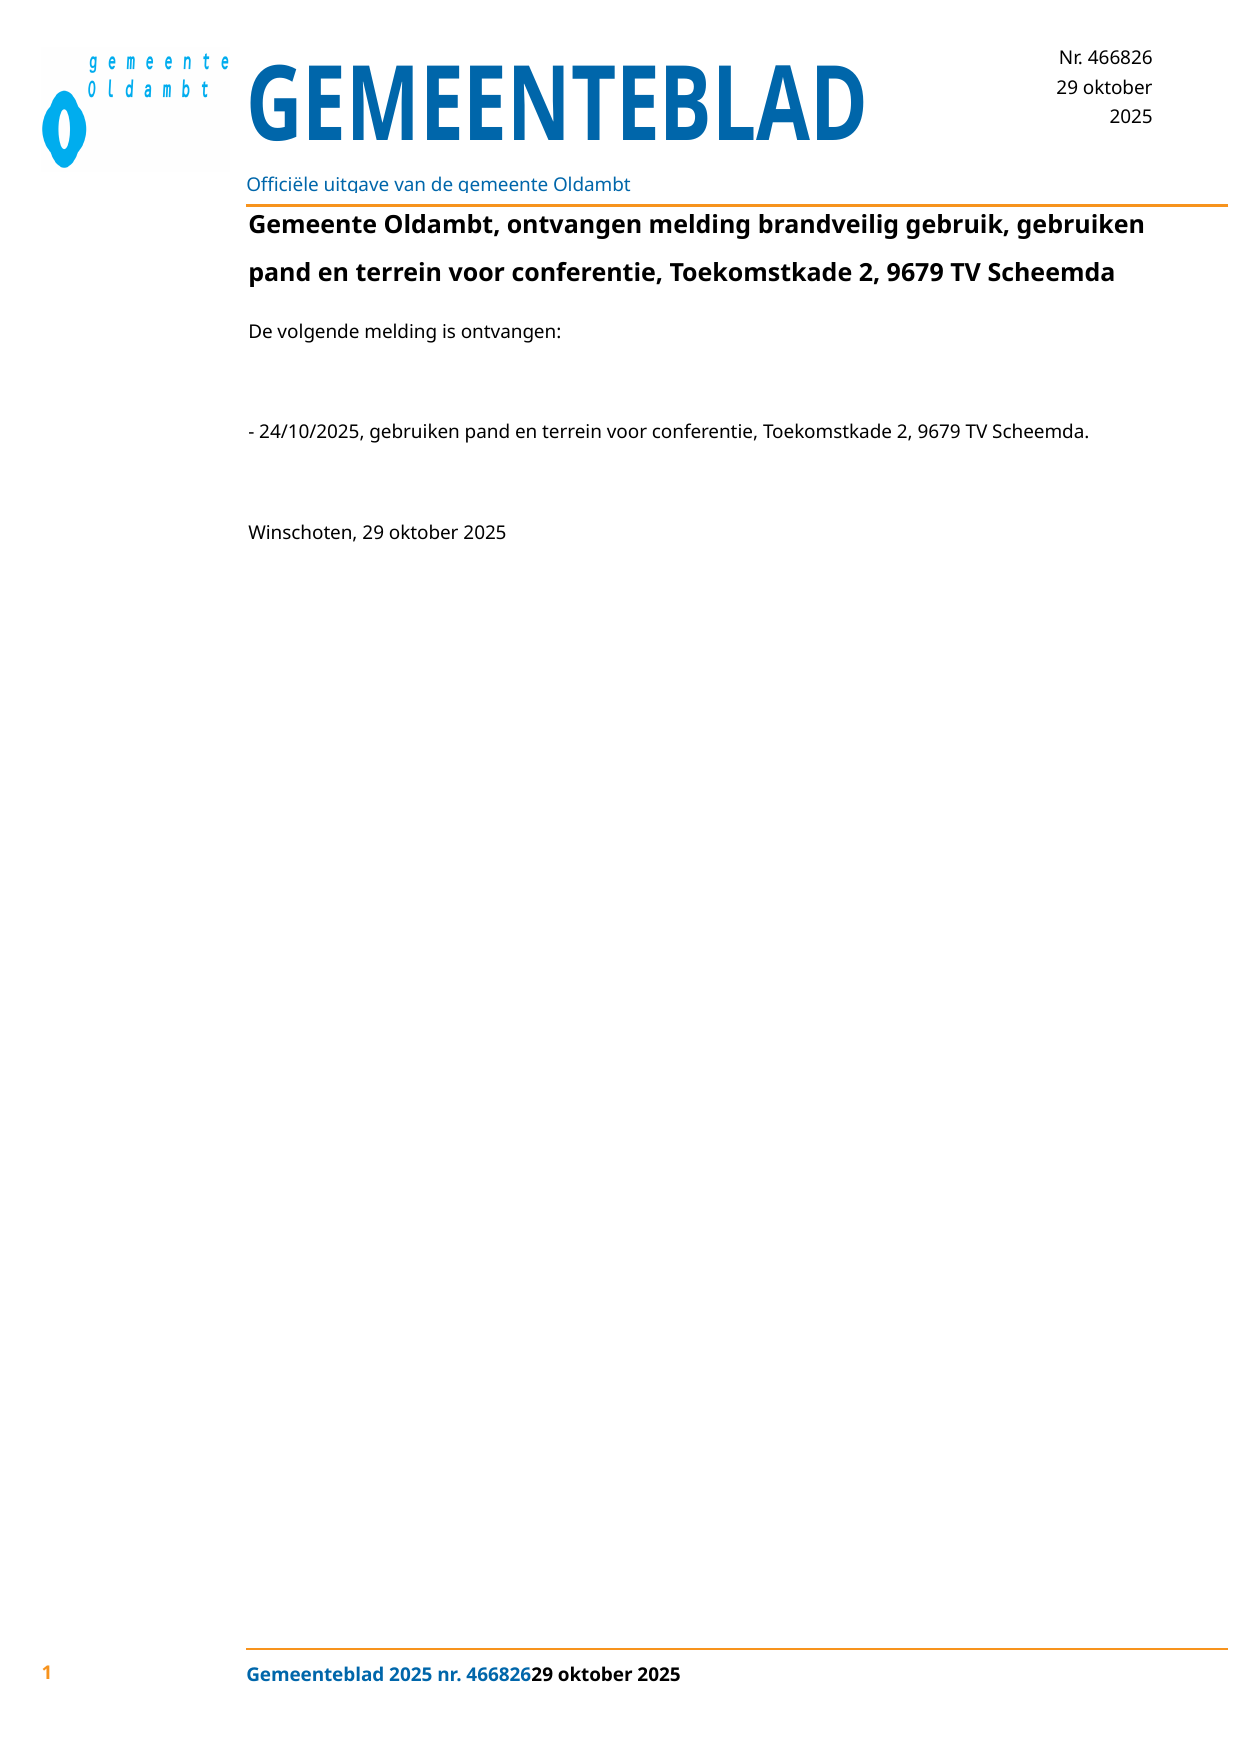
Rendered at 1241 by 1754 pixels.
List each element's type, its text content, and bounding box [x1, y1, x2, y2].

text Winschoten, 29 oktober 2025 [248, 519, 1152, 545]
text Gemeente Oldambt, ontvangen melding brandveilig gebruik, gebruiken pand en terrein voor conferentie, Toekomstkade 2, 9679 TV Scheemda [248, 207, 1152, 288]
picture [41, 47, 231, 172]
text - 24/10/2025, gebruiken pand en terrein voor conferentie, Toekomstkade 2, 9679 TV Scheemda. [248, 419, 1152, 444]
text De volgende melding is ontvangen: [248, 318, 1152, 344]
